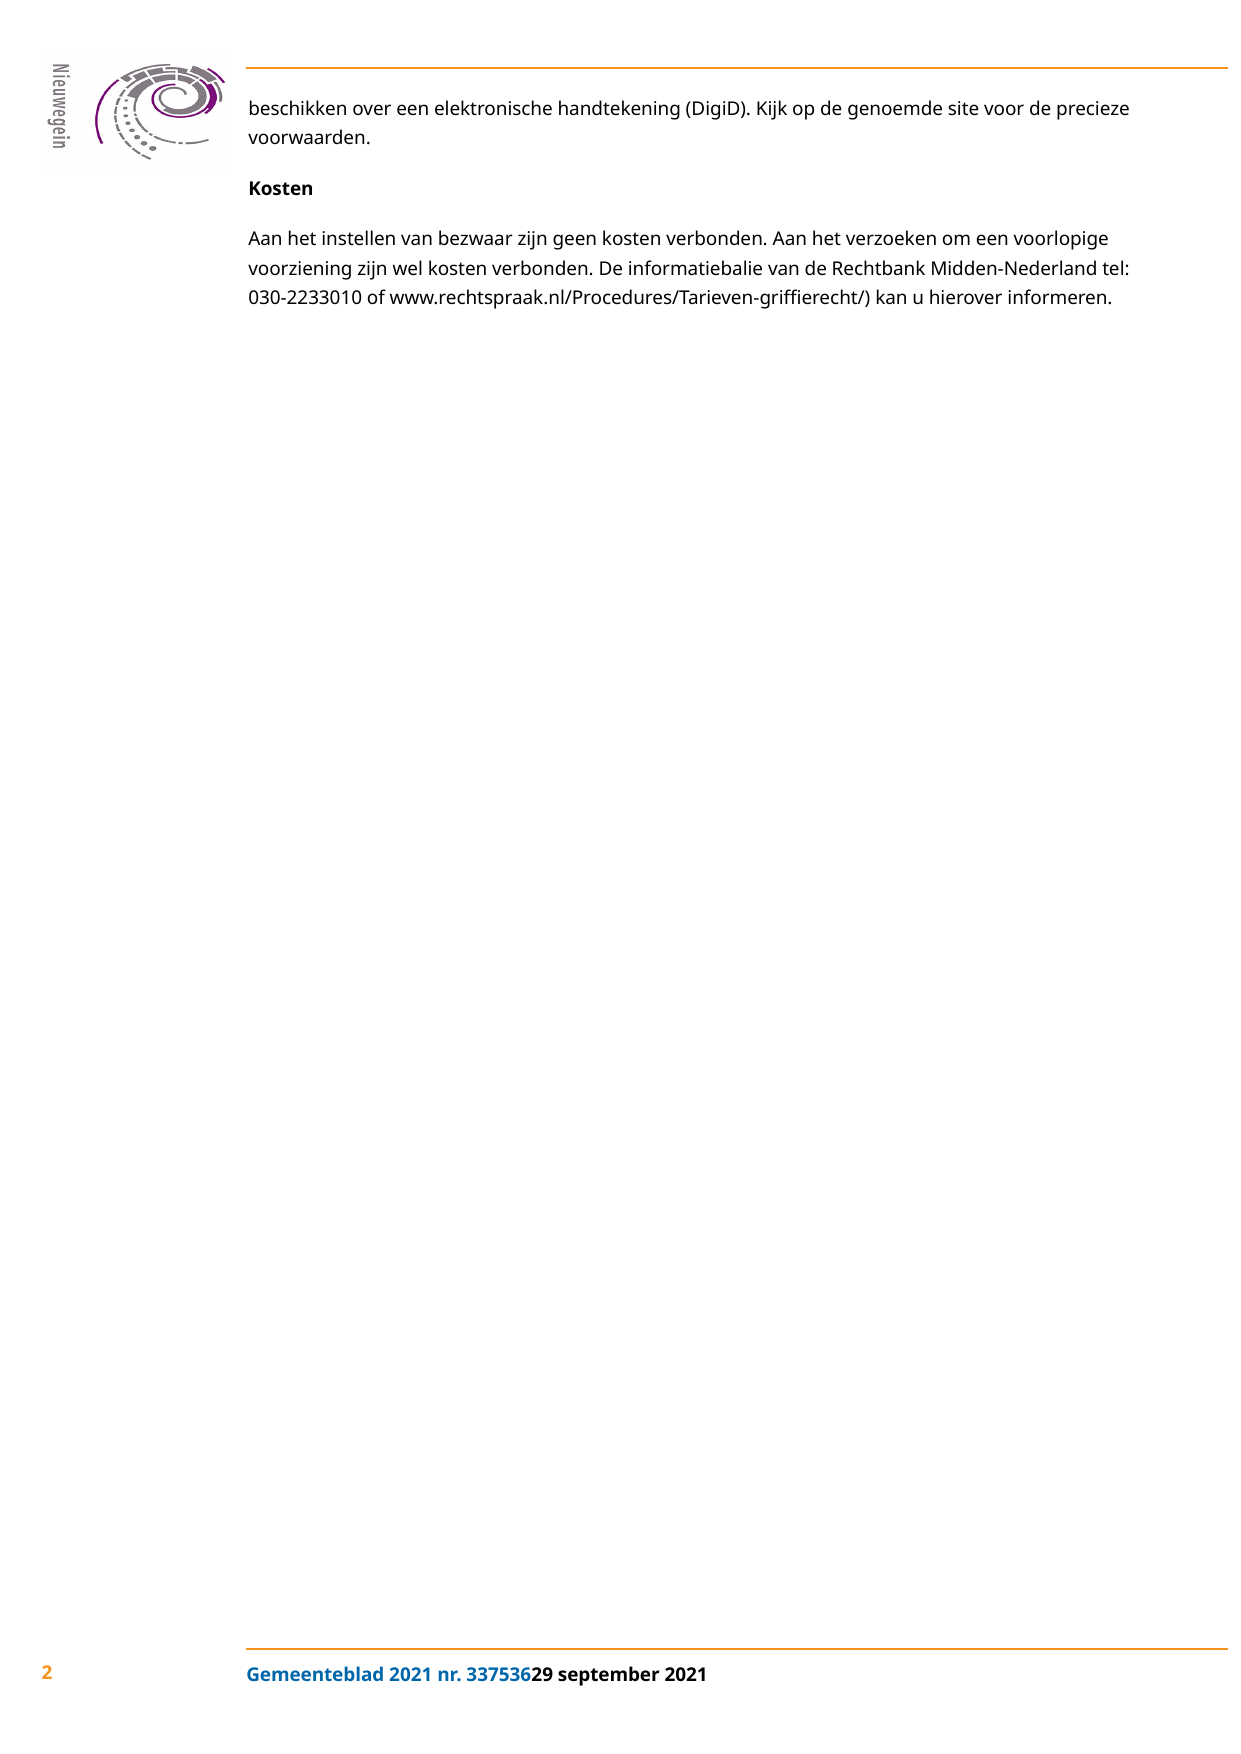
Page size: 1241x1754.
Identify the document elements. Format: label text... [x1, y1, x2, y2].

text Kosten [248, 175, 1152, 201]
picture [41, 47, 231, 172]
text Aan het instellen van bezwaar zijn geen kosten verbonden. Aan het verzoeken om een voorlopige voorziening zijn wel kosten verbonden. De informatiebalie van de Rechtbank Midden-Nederland tel: 030-2233010 of www.rechtspraak.nl/Procedures/Tarieven-griffierecht/) kan u hierover informeren. [248, 225, 1152, 310]
text beschikken over een elektronische handtekening (DigiD). Kijk op de genoemde site voor de precieze voorwaarden. [248, 95, 1152, 150]
